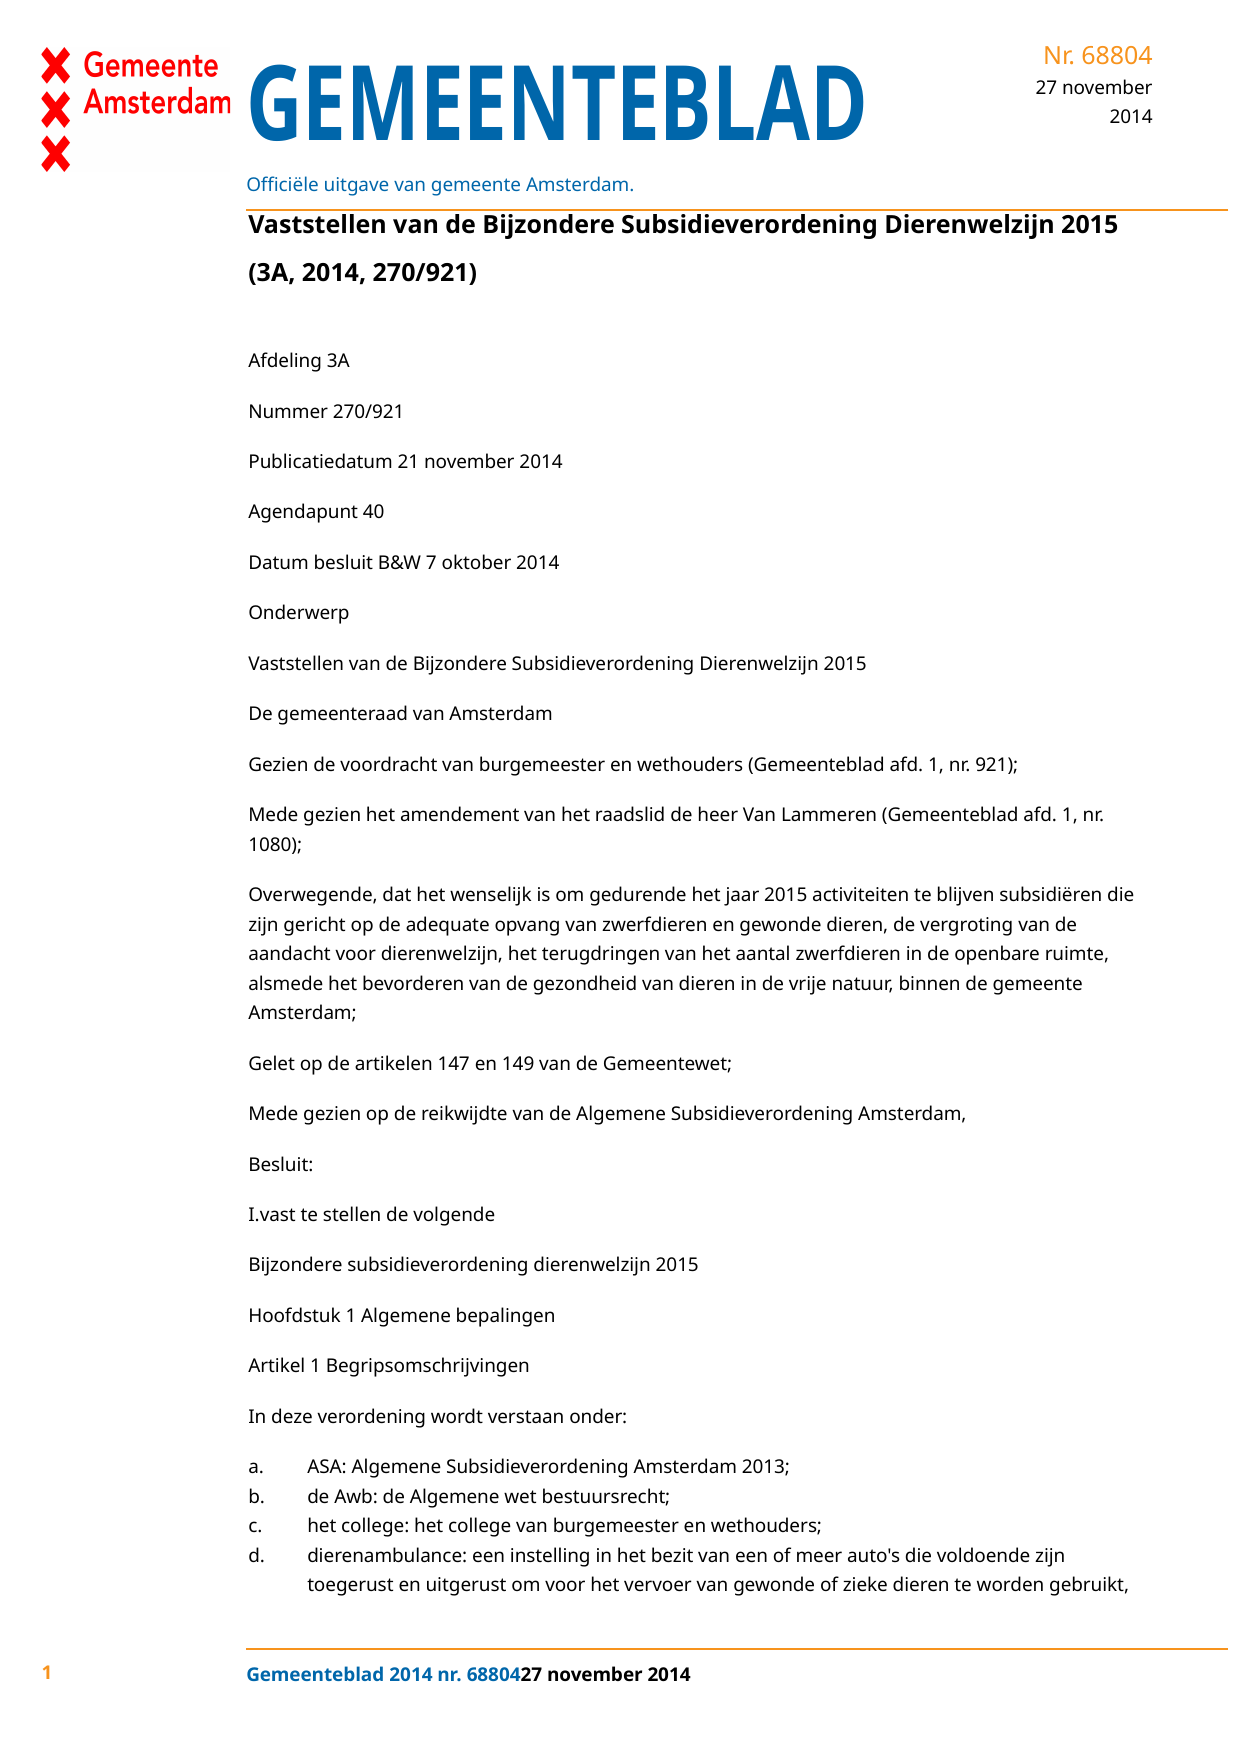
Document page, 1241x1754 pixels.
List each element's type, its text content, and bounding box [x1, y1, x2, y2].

picture [41, 47, 231, 172]
text Afdeling 3A [248, 347, 1152, 373]
text Agendapunt 40 [248, 499, 1152, 524]
text De gemeenteraad van Amsterdam [248, 700, 1152, 726]
text Mede gezien het amendement van het raadslid de heer Van Lammeren (Gemeenteblad afd. 1, nr. 1080); [248, 801, 1152, 857]
text Onderwerp [248, 599, 1152, 625]
text Gelet op de artikelen 147 en 149 van de Gemeentewet; [248, 1050, 1152, 1076]
text Besluit: [248, 1151, 1152, 1177]
text Artikel 1 Begripsomschrijvingen [248, 1352, 1152, 1378]
text Vaststellen van de Bijzondere Subsidieverordening Dierenwelzijn 2015 [248, 650, 1152, 676]
list het college: het college van burgemeester en wethouders; [248, 1512, 1152, 1538]
text Mede gezien op de reikwijdte van de Algemene Subsidieverordening Amsterdam, [248, 1100, 1152, 1126]
text Gezien de voordracht van burgemeester en wethouders (Gemeenteblad afd. 1, nr. 921); [248, 751, 1152, 777]
list dierenambulance: een instelling in het bezit van een of meer auto's die voldoende zijn toegerust en uitgerust om voor het vervoer van gewonde of zieke dieren te worden gebruikt, [248, 1542, 1152, 1597]
text Vaststellen van de Bijzondere Subsidieverordening Dierenwelzijn 2015 (3A, 2014, 270/921) [248, 211, 1152, 288]
text Publicatiedatum 21 november 2014 [248, 448, 1152, 474]
list de Awb: de Algemene wet bestuursrecht; [248, 1483, 1152, 1509]
text I.vast te stellen de volgende [248, 1201, 1152, 1227]
text Overwegende, dat het wenselijk is om gedurende het jaar 2015 activiteiten te blijven subsidiëren die zijn gericht op de adequate opvang van zwerfdieren en gewonde dieren, de vergroting van de aandacht voor dierenwelzijn, het terugdringen van het aantal zwerfdieren in de openbare ruimte, alsmede het bevorderen van de gezondheid van dieren in de vrije natuur, binnen de gemeente Amsterdam; [248, 881, 1152, 1025]
text Hoofdstuk 1 Algemene bepalingen [248, 1302, 1152, 1328]
text Nummer 270/921 [248, 398, 1152, 424]
list ASA: Algemene Subsidieverordening Amsterdam 2013; [248, 1453, 1152, 1479]
text In deze verordening wordt verstaan onder: [248, 1403, 1152, 1429]
text Bijzondere subsidieverordening dierenwelzijn 2015 [248, 1252, 1152, 1277]
text Datum besluit B&W 7 oktober 2014 [248, 549, 1152, 575]
